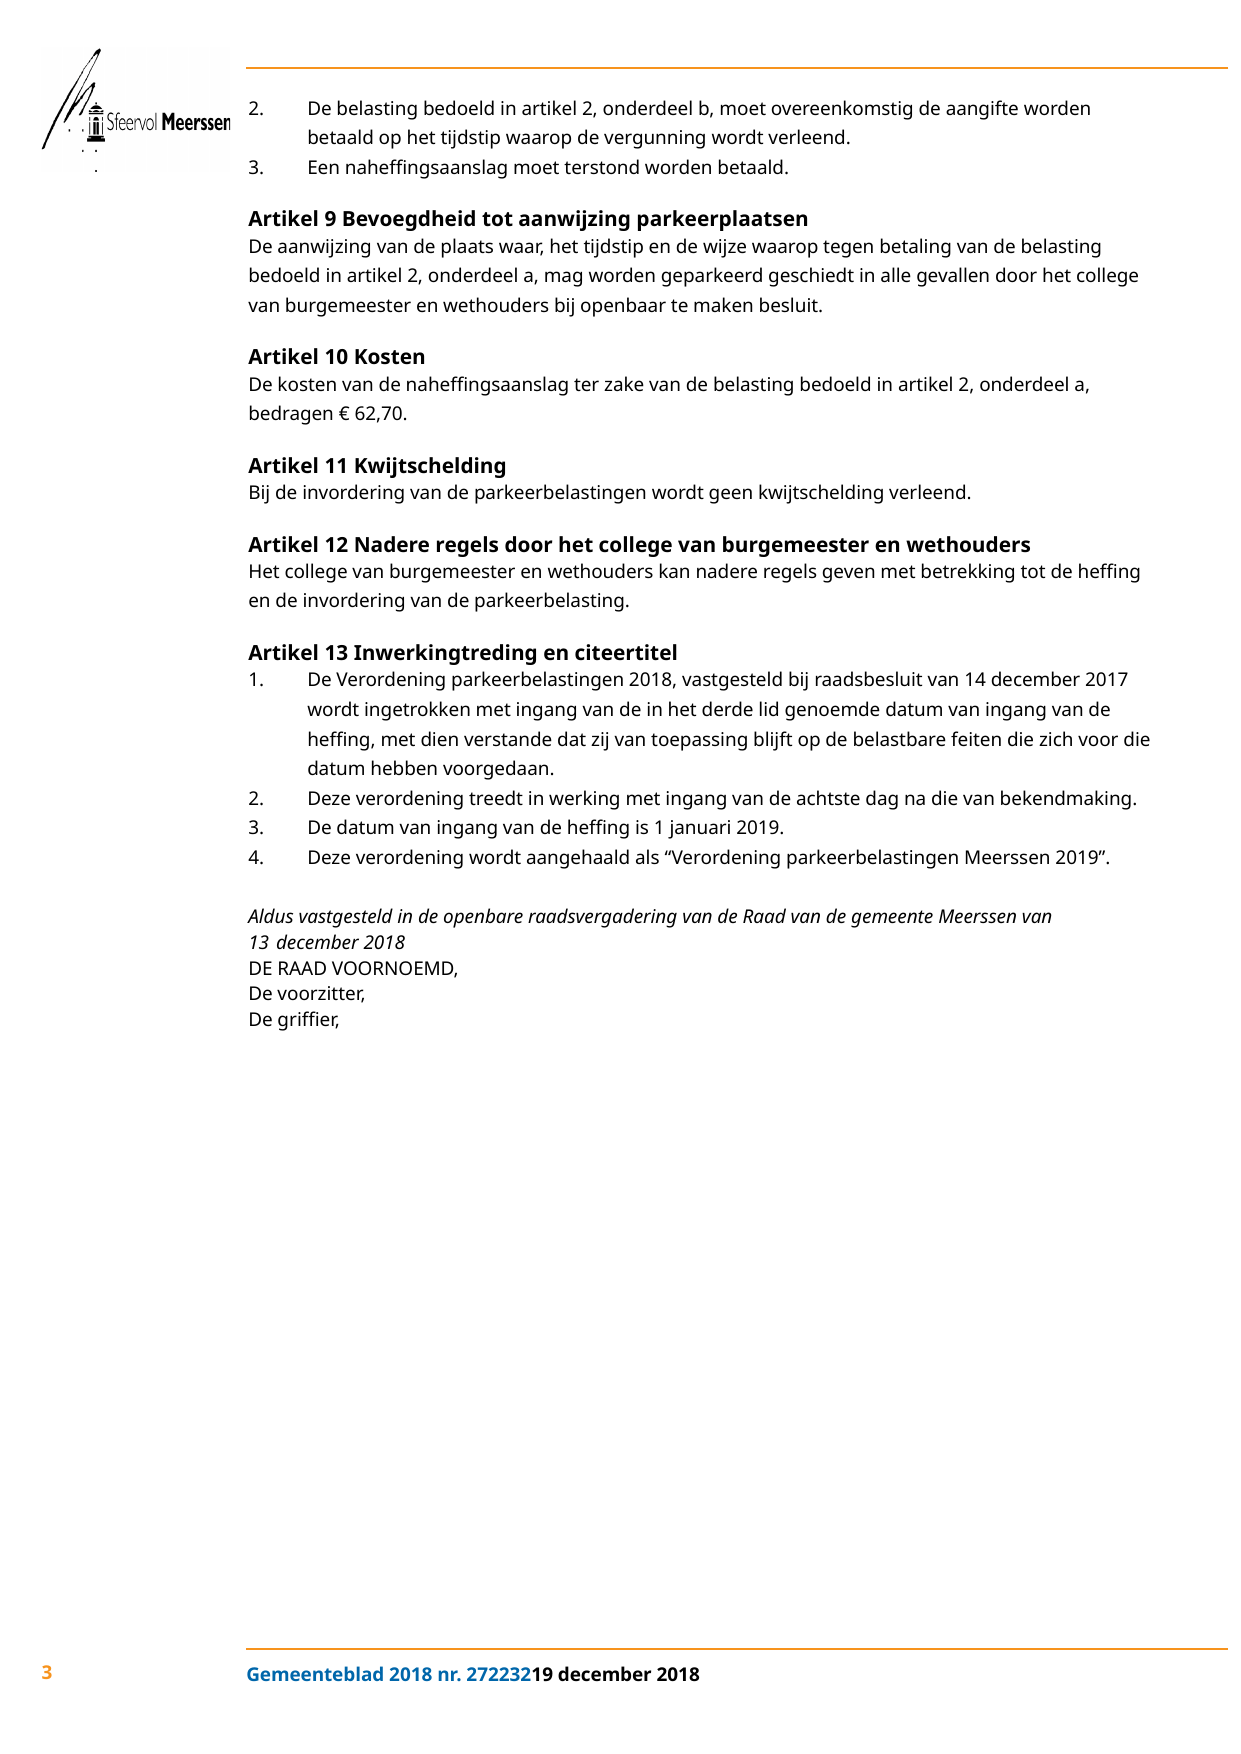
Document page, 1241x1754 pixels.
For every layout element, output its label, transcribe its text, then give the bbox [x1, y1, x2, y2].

text DE RAAD VOORNOEMD, [248, 955, 1152, 980]
text Artikel 13 Inwerkingtreding en citeertitel [248, 638, 1152, 667]
text Bij de invordering van de parkeerbelastingen wordt geen kwijtschelding verleend. [248, 479, 1152, 505]
list Deze verordening wordt aangehaald als “Verordening parkeerbelastingen Meerssen 2019”. [248, 844, 1152, 870]
text De griffier, [248, 1006, 1152, 1032]
text Artikel 11 Kwijtschelding [248, 451, 1152, 479]
text Artikel 10 Kosten [248, 342, 1152, 371]
list Deze verordening treedt in werking met ingang van de achtste dag na die van bekendmaking. [248, 785, 1152, 811]
text De kosten van de naheffingsaanslag ter zake van de belasting bedoeld in artikel 2, onderdeel a, bedragen € 62,70. [248, 371, 1152, 426]
text De voorzitter, [248, 980, 1152, 1006]
list De Verordening parkeerbelastingen 2018, vastgesteld bij raadsbesluit van 14 december 2017 wordt ingetrokken met ingang van de in het derde lid genoemde datum van ingang van de heffing, met dien verstande dat zij van toepassing blijft op de belastbare feiten die zich voor die datum hebben voorgedaan. [248, 667, 1152, 781]
list De datum van ingang van de heffing is 1 januari 2019. [248, 814, 1152, 840]
text Het college van burgemeester en wethouders kan nadere regels geven met betrekking tot de heffing en de invordering van de parkeerbelasting. [248, 558, 1152, 613]
text Artikel 12 Nadere regels door het college van burgemeester en wethouders [248, 530, 1152, 558]
list Een naheffingsaanslag moet terstond worden betaald. [248, 154, 1152, 180]
text De aanwijzing van de plaats waar, het tijdstip en de wijze waarop tegen betaling van de belasting bedoeld in artikel 2, onderdeel a, mag worden geparkeerd geschiedt in alle gevallen door het college van burgemeester en wethouders bij openbaar te maken besluit. [248, 233, 1152, 318]
picture [41, 47, 231, 172]
text Artikel 9 Bevoegdheid tot aanwijzing parkeerplaatsen [248, 204, 1152, 233]
list De belasting bedoeld in artikel 2, onderdeel b, moet overeenkomstig de aangifte worden betaald op het tijdstip waarop de vergunning wordt verleend. [248, 95, 1152, 150]
text Aldus vastgesteld in de openbare raadsvergadering van de Raad van de gemeente Meerssen van 13 december 2018 [248, 903, 1152, 955]
